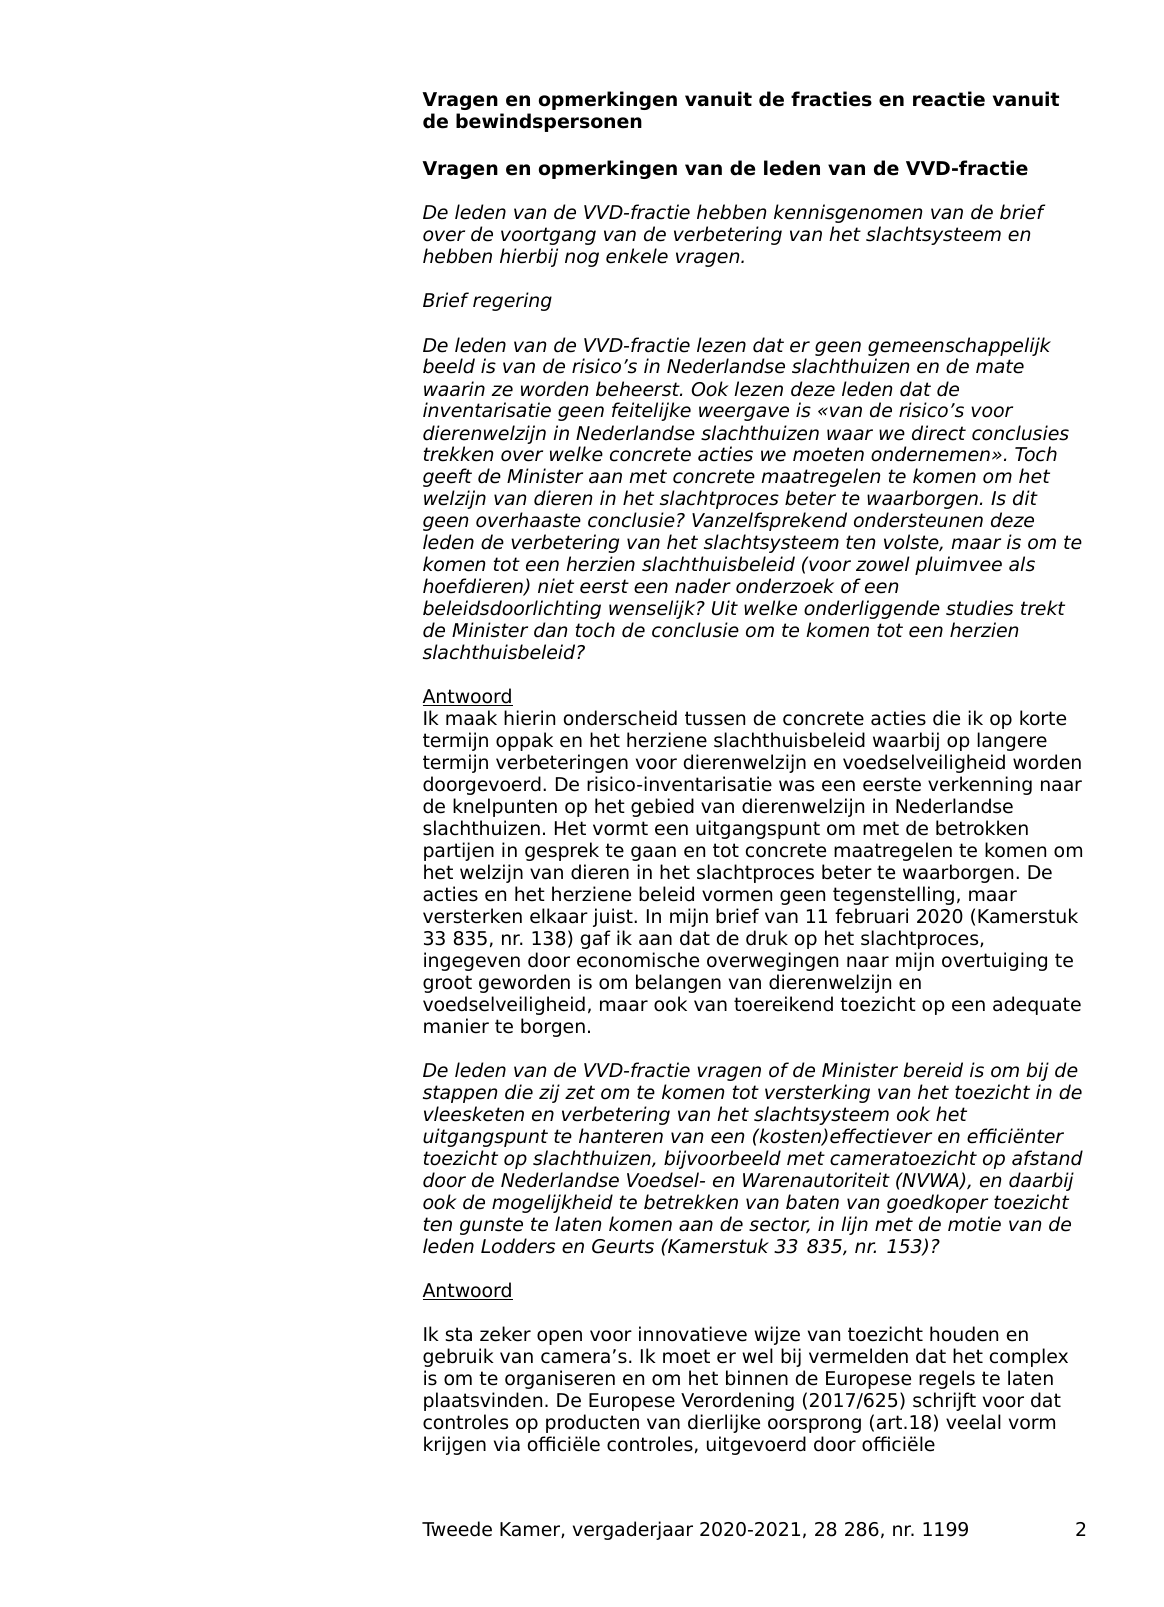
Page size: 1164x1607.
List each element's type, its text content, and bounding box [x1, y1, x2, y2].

text Ik maak hierin onderscheid tussen de concrete acties die ik op korte termijn oppak en het herziene slachthuisbeleid waarbij op langere termijn verbeteringen voor dierenwelzijn en voedselveiligheid worden doorgevoerd. De risico-inventarisatie was een eerste verkenning naar de knelpunten op het gebied van dierenwelzijn in Nederlandse slachthuizen. Het vormt een uitgangspunt om met de betrokken partijen in gesprek te gaan en tot concrete maatregelen te komen om het welzijn van dieren in het slachtproces beter te waarborgen. De acties en het herziene beleid vormen geen tegenstelling, maar versterken elkaar juist. In mijn brief van 11 februari 2020 (Kamerstuk 33 835, nr. 138) gaf ik aan dat de druk op het slachtproces, ingegeven door economische overwegingen naar mijn overtuiging te groot geworden is om belangen van dierenwelzijn en voedselveiligheid, maar ook van toereikend toezicht op een adequate manier te borgen. [422, 708, 1087, 1038]
text De leden van de VVD-fractie vragen of de Minister bereid is om bij de stappen die zij zet om te komen tot versterking van het toezicht in de vleesketen en verbetering van het slachtsysteem ook het uitgangspunt te hanteren van een (kosten)effectiever en efficiënter toezicht op slachthuizen, bijvoorbeeld met cameratoezicht op afstand door de Nederlandse Voedsel- en Warenautoriteit (NVWA), en daarbij ook de mogelijkheid te betrekken van baten van goedkoper toezicht ten gunste te laten komen aan de sector, in lijn met de motie van de leden Lodders en Geurts (Kamerstuk 33 835, nr. 153)? [422, 1060, 1087, 1258]
text Ik sta zeker open voor innovatieve wijze van toezicht houden en gebruik van camera’s. Ik moet er wel bij vermelden dat het complex is om te organiseren en om het binnen de Europese regels te laten plaatsvinden. De Europese Verordening (2017/625) schrijft voor dat controles op producten van dierlijke oorsprong (art.18) veelal vorm krijgen via officiële controles, uitgevoerd door officiële [422, 1324, 1087, 1456]
subtitle Antwoord [422, 686, 1087, 708]
subtitle Antwoord [422, 1280, 1087, 1302]
subtitle Vragen en opmerkingen vanuit de fracties en reactie vanuit de bewindspersonen [422, 89, 1087, 133]
subtitle Vragen en opmerkingen van de leden van de VVD-fractie [422, 158, 1087, 180]
text De leden van de VVD-fractie lezen dat er geen gemeenschappelijk beeld is van de risico’s in Nederlandse slachthuizen en de mate waarin ze worden beheerst. Ook lezen deze leden dat de inventarisatie geen feitelijke weergave is «van de risico’s voor dierenwelzijn in Nederlandse slachthuizen waar we direct conclusies trekken over welke concrete acties we moeten ondernemen». Toch geeft de Minister aan met concrete maatregelen te komen om het welzijn van dieren in het slachtproces beter te waarborgen. Is dit geen overhaaste conclusie? Vanzelfsprekend ondersteunen deze leden de verbetering van het slachtsysteem ten volste, maar is om te komen tot een herzien slachthuisbeleid (voor zowel pluimvee als hoefdieren) niet eerst een nader onderzoek of een beleidsdoorlichting wenselijk? Uit welke onderliggende studies trekt de Minister dan toch de conclusie om te komen tot een herzien slachthuisbeleid? [422, 334, 1087, 664]
text De leden van de VVD-fractie hebben kennisgenomen van de brief over de voortgang van de verbetering van het slachtsysteem en hebben hierbij nog enkele vragen. [422, 202, 1087, 268]
subtitle Brief regering [422, 290, 1087, 312]
